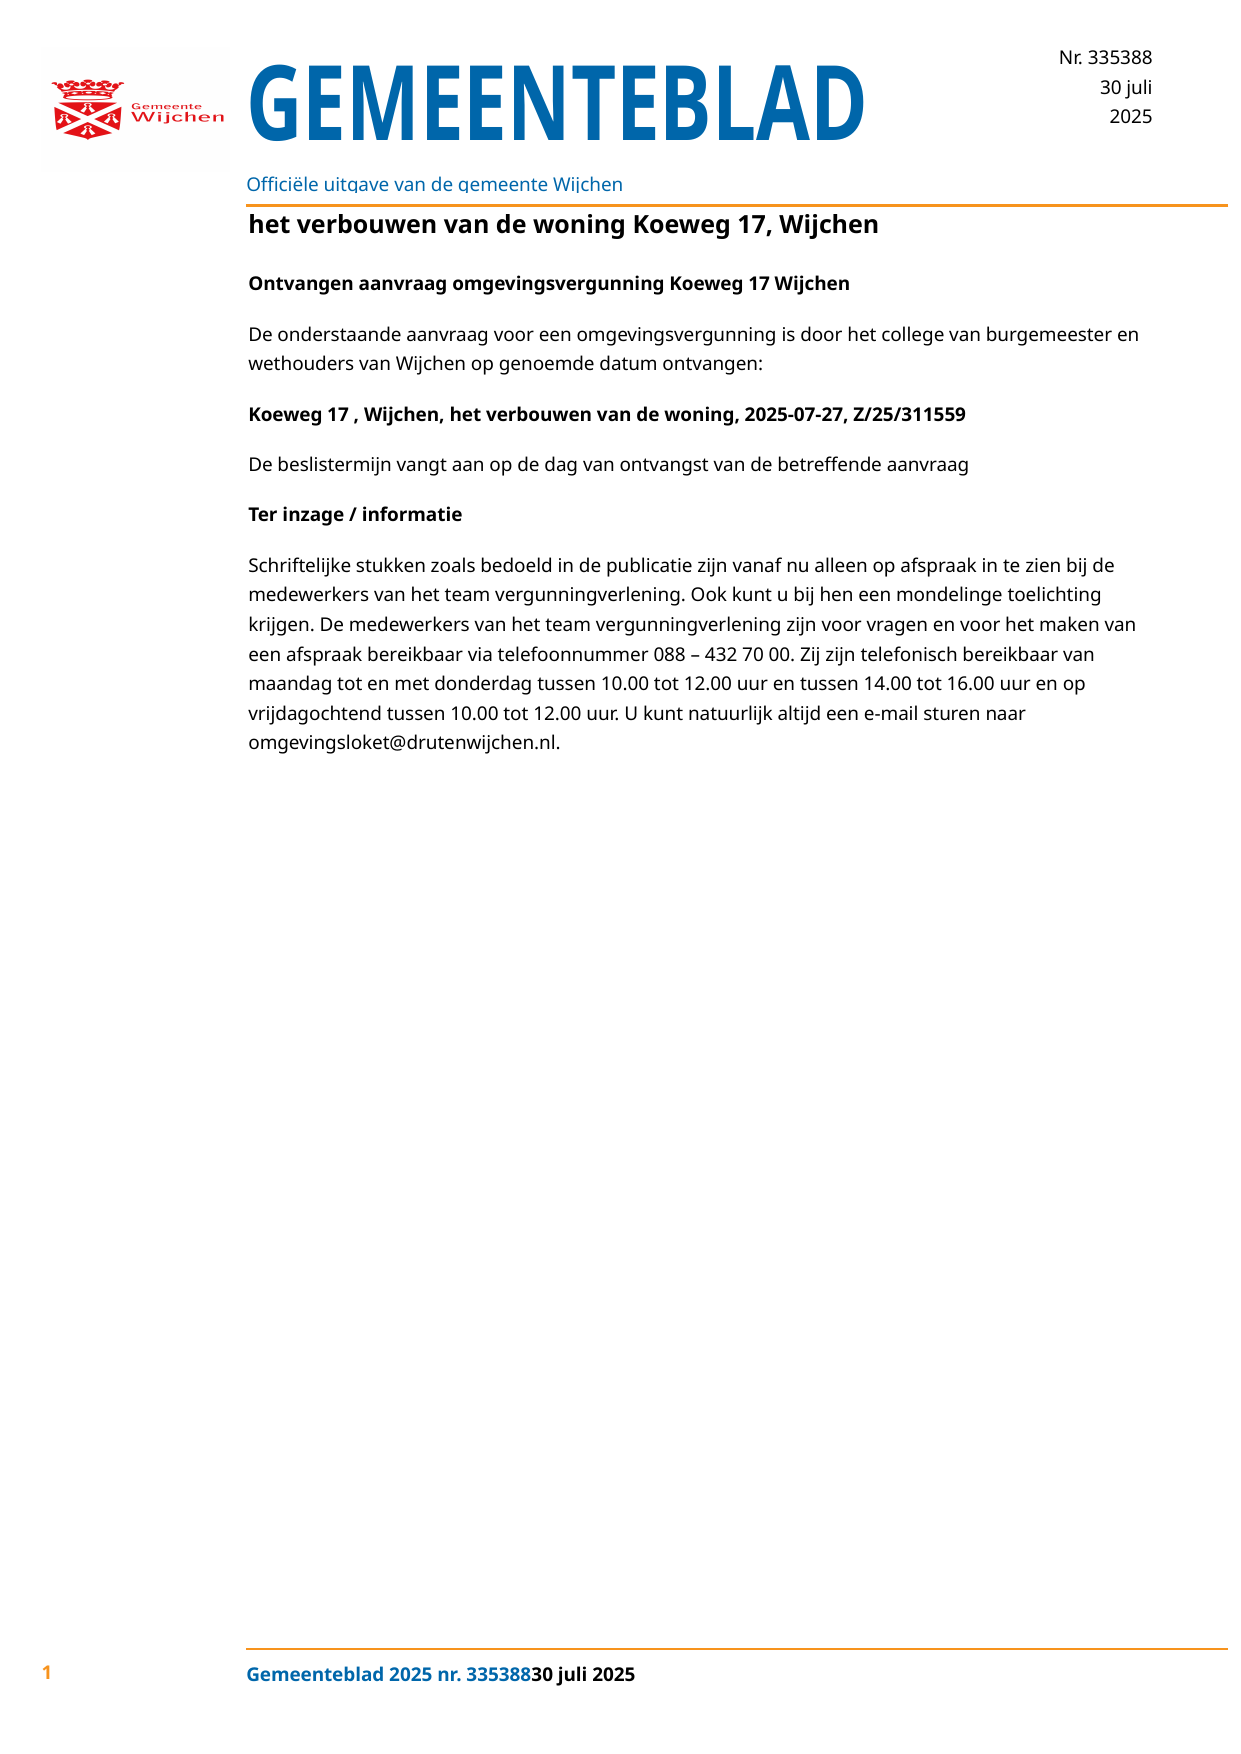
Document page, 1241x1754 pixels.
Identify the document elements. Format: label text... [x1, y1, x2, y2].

text het verbouwen van de woning Koeweg 17, Wijchen [248, 207, 1152, 241]
text De onderstaande aanvraag voor een omgevingsvergunning is door het college van burgemeester en wethouders van Wijchen op genoemde datum ontvangen: [248, 321, 1152, 376]
text Koeweg 17 , Wijchen, het verbouwen van de woning, 2025-07-27, Z/25/311559 [248, 401, 1152, 426]
picture [41, 47, 231, 172]
text Ontvangen aanvraag omgevingsvergunning Koeweg 17 Wijchen [248, 270, 1152, 296]
text Ter inzage / informatie [248, 502, 1152, 527]
text De beslistermijn vangt aan op de dag van ontvangst van de betreffende aanvraag [248, 451, 1152, 477]
text Schriftelijke stukken zoals bedoeld in de publicatie zijn vanaf nu alleen op afspraak in te zien bij de medewerkers van het team vergunningverlening. Ook kunt u bij hen een mondelinge toelichting krijgen. De medewerkers van het team vergunningverlening zijn voor vragen en voor het maken van een afspraak bereikbaar via telefoonnummer 088 – 432 70 00. Zij zijn telefonisch bereikbaar van maandag tot en met donderdag tussen 10.00 tot 12.00 uur en tussen 14.00 tot 16.00 uur en op vrijdagochtend tussen 10.00 tot 12.00 uur. U kunt natuurlijk altijd een e-mail sturen naar omgevingsloket@drutenwijchen.nl. [248, 552, 1152, 755]
